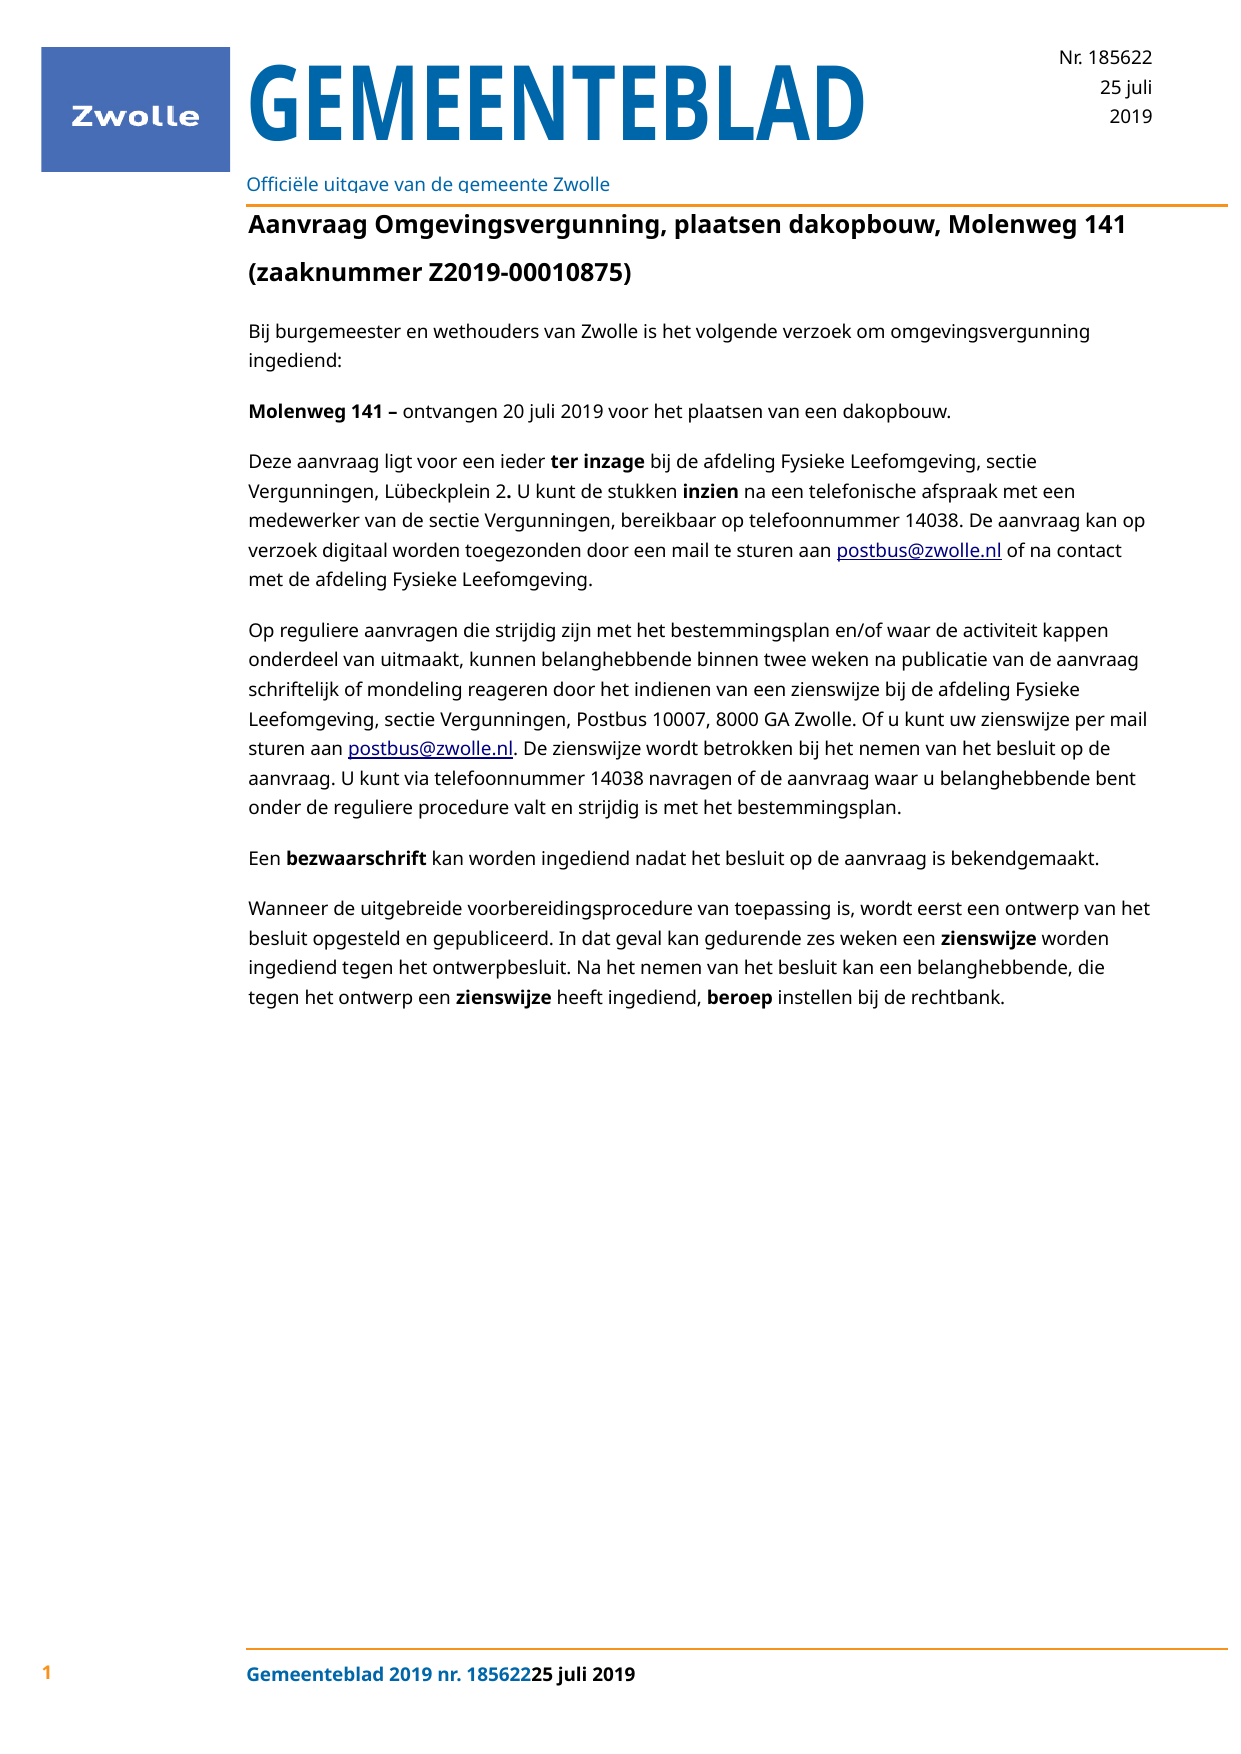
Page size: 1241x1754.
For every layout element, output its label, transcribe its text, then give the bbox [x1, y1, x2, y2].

text Wanneer de uitgebreide voorbereidingsprocedure van toepassing is, wordt eerst een ontwerp van het besluit opgesteld en gepubliceerd. In dat geval kan gedurende zes weken een zienswijze worden ingediend tegen het ontwerpbesluit. Na het nemen van het besluit kan een belanghebbende, die tegen het ontwerp een zienswijze heeft ingediend, beroep instellen bij de rechtbank. [248, 895, 1152, 1010]
picture [41, 47, 231, 172]
text Molenweg 141 – ontvangen 20 juli 2019 voor het plaatsen van een dakopbouw. [248, 398, 1152, 424]
text Een bezwaarschrift kan worden ingediend nadat het besluit op de aanvraag is bekendgemaakt. [248, 845, 1152, 871]
text Aanvraag Omgevingsvergunning, plaatsen dakopbouw, Molenweg 141 (zaaknummer Z2019-00010875) [248, 207, 1152, 288]
text Deze aanvraag ligt voor een ieder ter inzage bij de afdeling Fysieke Leefomgeving, sectie Vergunningen, Lübeckplein 2. U kunt de stukken inzien na een telefonische afspraak met een medewerker van de sectie Vergunningen, bereikbaar op telefoonnummer 14038. De aanvraag kan op verzoek digitaal worden toegezonden door een mail te sturen aan postbus@zwolle.nl of na contact met de afdeling Fysieke Leefomgeving. [248, 448, 1152, 592]
text Op reguliere aanvragen die strijdig zijn met het bestemmingsplan en/of waar de activiteit kappen onderdeel van uitmaakt, kunnen belanghebbende binnen twee weken na publicatie van de aanvraag schriftelijk of mondeling reageren door het indienen van een zienswijze bij de afdeling Fysieke Leefomgeving, sectie Vergunningen, Postbus 10007, 8000 GA Zwolle. Of u kunt uw zienswijze per mail sturen aan postbus@zwolle.nl. De zienswijze wordt betrokken bij het nemen van het besluit op de aanvraag. U kunt via telefoonnummer 14038 navragen of de aanvraag waar u belanghebbende bent onder de reguliere procedure valt en strijdig is met het bestemmingsplan. [248, 617, 1152, 820]
text Bij burgemeester en wethouders van Zwolle is het volgende verzoek om omgevingsvergunning ingediend: [248, 318, 1152, 373]
